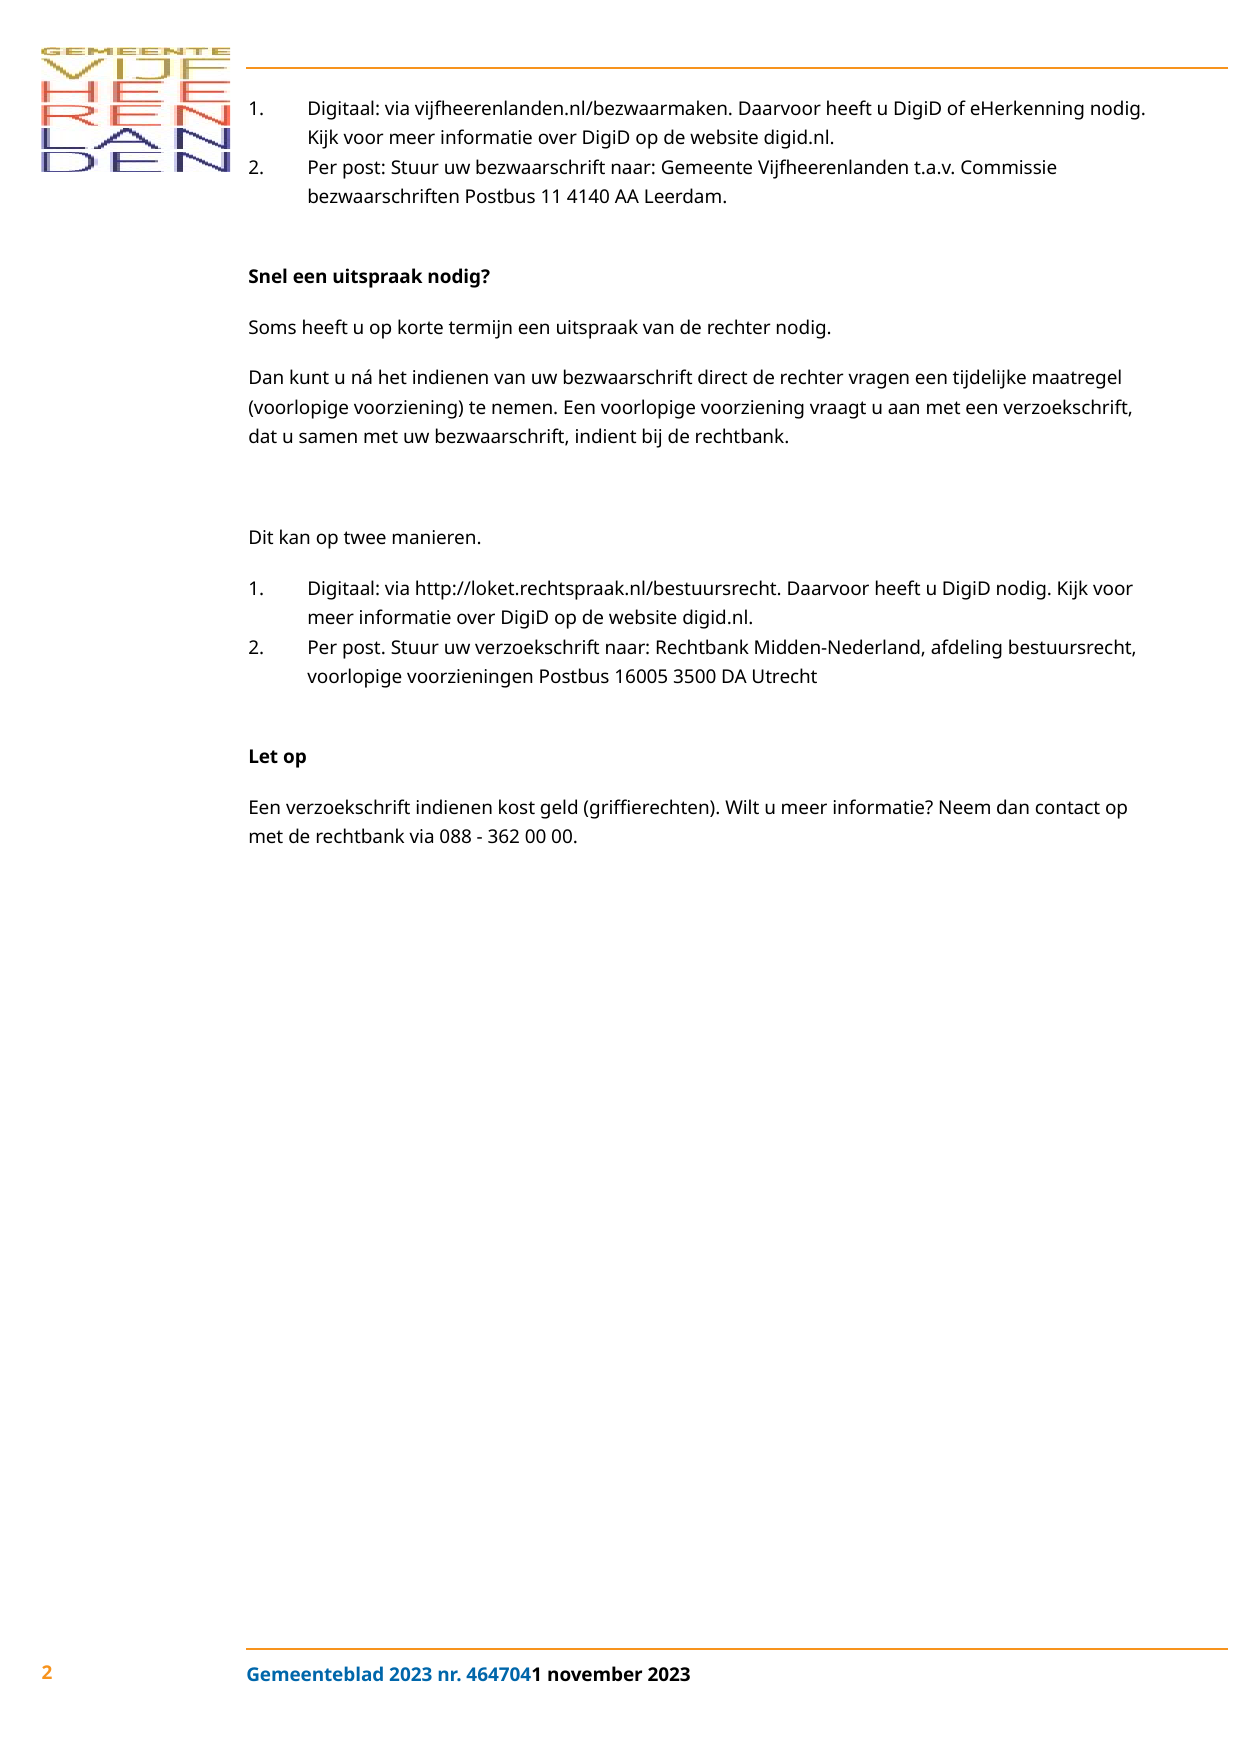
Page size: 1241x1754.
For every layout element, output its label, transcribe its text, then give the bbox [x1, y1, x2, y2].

text Een verzoekschrift indienen kost geld (griffierechten). Wilt u meer informatie? Neem dan contact op met de rechtbank via 088 - 362 00 00. [248, 794, 1152, 849]
list Digitaal: via vijfheerenlanden.nl/bezwaarmaken. Daarvoor heeft u DigiD of eHerkenning nodig. Kijk voor meer informatie over DigiD op de website digid.nl. [248, 95, 1152, 150]
text Dit kan op twee manieren. [248, 524, 1152, 550]
text Soms heeft u op korte termijn een uitspraak van de rechter nodig. [248, 314, 1152, 340]
text Dan kunt u ná het indienen van uw bezwaarschrift direct de rechter vragen een tijdelijke maatregel (voorlopige voorziening) te nemen. Een voorlopige voorziening vraagt u aan met een verzoekschrift, dat u samen met uw bezwaarschrift, indient bij de rechtbank. [248, 364, 1152, 449]
list Digitaal: via http://loket.rechtspraak.nl/bestuursrecht. Daarvoor heeft u DigiD nodig. Kijk voor meer informatie over DigiD op de website digid.nl. [248, 575, 1152, 630]
list Per post. Stuur uw verzoekschrift naar: Rechtbank Midden-Nederland, afdeling bestuursrecht, voorlopige voorzieningen Postbus 16005 3500 DA Utrecht [248, 634, 1152, 689]
list Per post: Stuur uw bezwaarschrift naar: Gemeente Vijfheerenlanden t.a.v. Commissie bezwaarschriften Postbus 11 4140 AA Leerdam. [248, 154, 1152, 209]
picture [41, 47, 231, 172]
text Let op [248, 743, 1152, 769]
text Snel een uitspraak nodig? [248, 263, 1152, 289]
